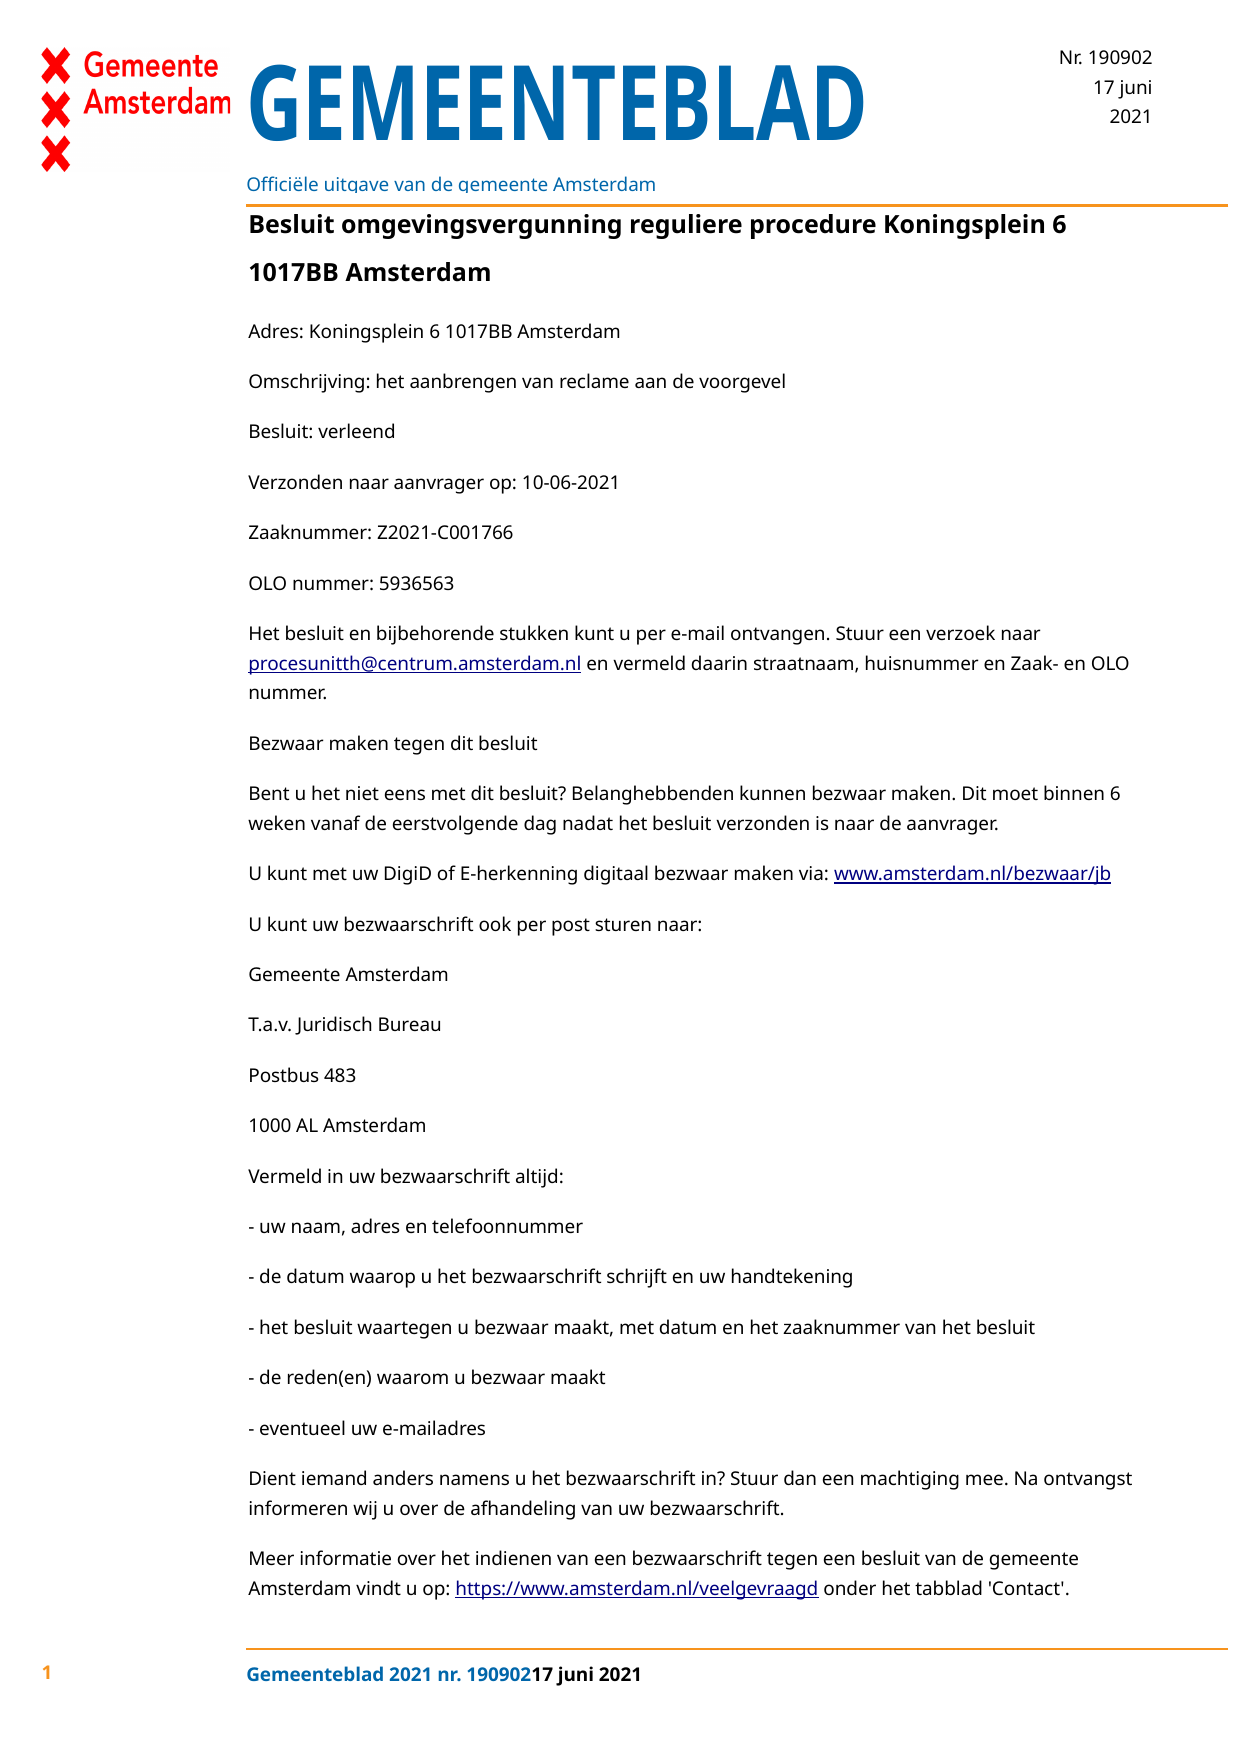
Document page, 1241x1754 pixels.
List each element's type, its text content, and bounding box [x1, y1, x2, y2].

text U kunt uw bezwaarschrift ook per post sturen naar: [248, 911, 1152, 937]
text OLO nummer: 5936563 [248, 570, 1152, 596]
picture [41, 47, 231, 172]
text Vermeld in uw bezwaarschrift altijd: [248, 1163, 1152, 1189]
text Adres: Koningsplein 6 1017BB Amsterdam [248, 318, 1152, 344]
text Omschrijving: het aanbrengen van reclame aan de voorgevel [248, 368, 1152, 394]
text Verzonden naar aanvrager op: 10-06-2021 [248, 469, 1152, 495]
text 1000 AL Amsterdam [248, 1112, 1152, 1138]
text - eventueel uw e-mailadres [248, 1415, 1152, 1441]
text Meer informatie over het indienen van een bezwaarschrift tegen een besluit van de gemeente Amsterdam vindt u op: https://www.amsterdam.nl/veelgevraagd onder het tabblad 'Contact'. [248, 1545, 1152, 1601]
text Postbus 483 [248, 1062, 1152, 1088]
text Besluit omgevingsvergunning reguliere procedure Koningsplein 6 1017BB Amsterdam [248, 207, 1152, 288]
text - de reden(en) waarom u bezwaar maakt [248, 1364, 1152, 1390]
text - het besluit waartegen u bezwaar maakt, met datum en het zaaknummer van het besluit [248, 1314, 1152, 1340]
text T.a.v. Juridisch Bureau [248, 1012, 1152, 1037]
text U kunt met uw DigiD of E-herkenning digitaal bezwaar maken via: www.amsterdam.nl/bezwaar/jb [248, 860, 1152, 886]
text Zaaknummer: Z2021-C001766 [248, 519, 1152, 545]
text - uw naam, adres en telefoonnummer [248, 1213, 1152, 1239]
text Besluit: verleend [248, 419, 1152, 444]
text Bezwaar maken tegen dit besluit [248, 730, 1152, 756]
text Bent u het niet eens met dit besluit? Belanghebbenden kunnen bezwaar maken. Dit moet binnen 6 weken vanaf de eerstvolgende dag nadat het besluit verzonden is naar de aanvrager. [248, 780, 1152, 836]
text Gemeente Amsterdam [248, 961, 1152, 987]
text Dient iemand anders namens u het bezwaarschrift in? Stuur dan een machtiging mee. Na ontvangst informeren wij u over de afhandeling van uw bezwaarschrift. [248, 1465, 1152, 1521]
text Het besluit en bijbehorende stukken kunt u per e-mail ontvangen. Stuur een verzoek naar procesunitth@centrum.amsterdam.nl en vermeld daarin straatnaam, huisnummer en Zaak- en OLO nummer. [248, 620, 1152, 705]
text - de datum waarop u het bezwaarschrift schrijft en uw handtekening [248, 1264, 1152, 1289]
